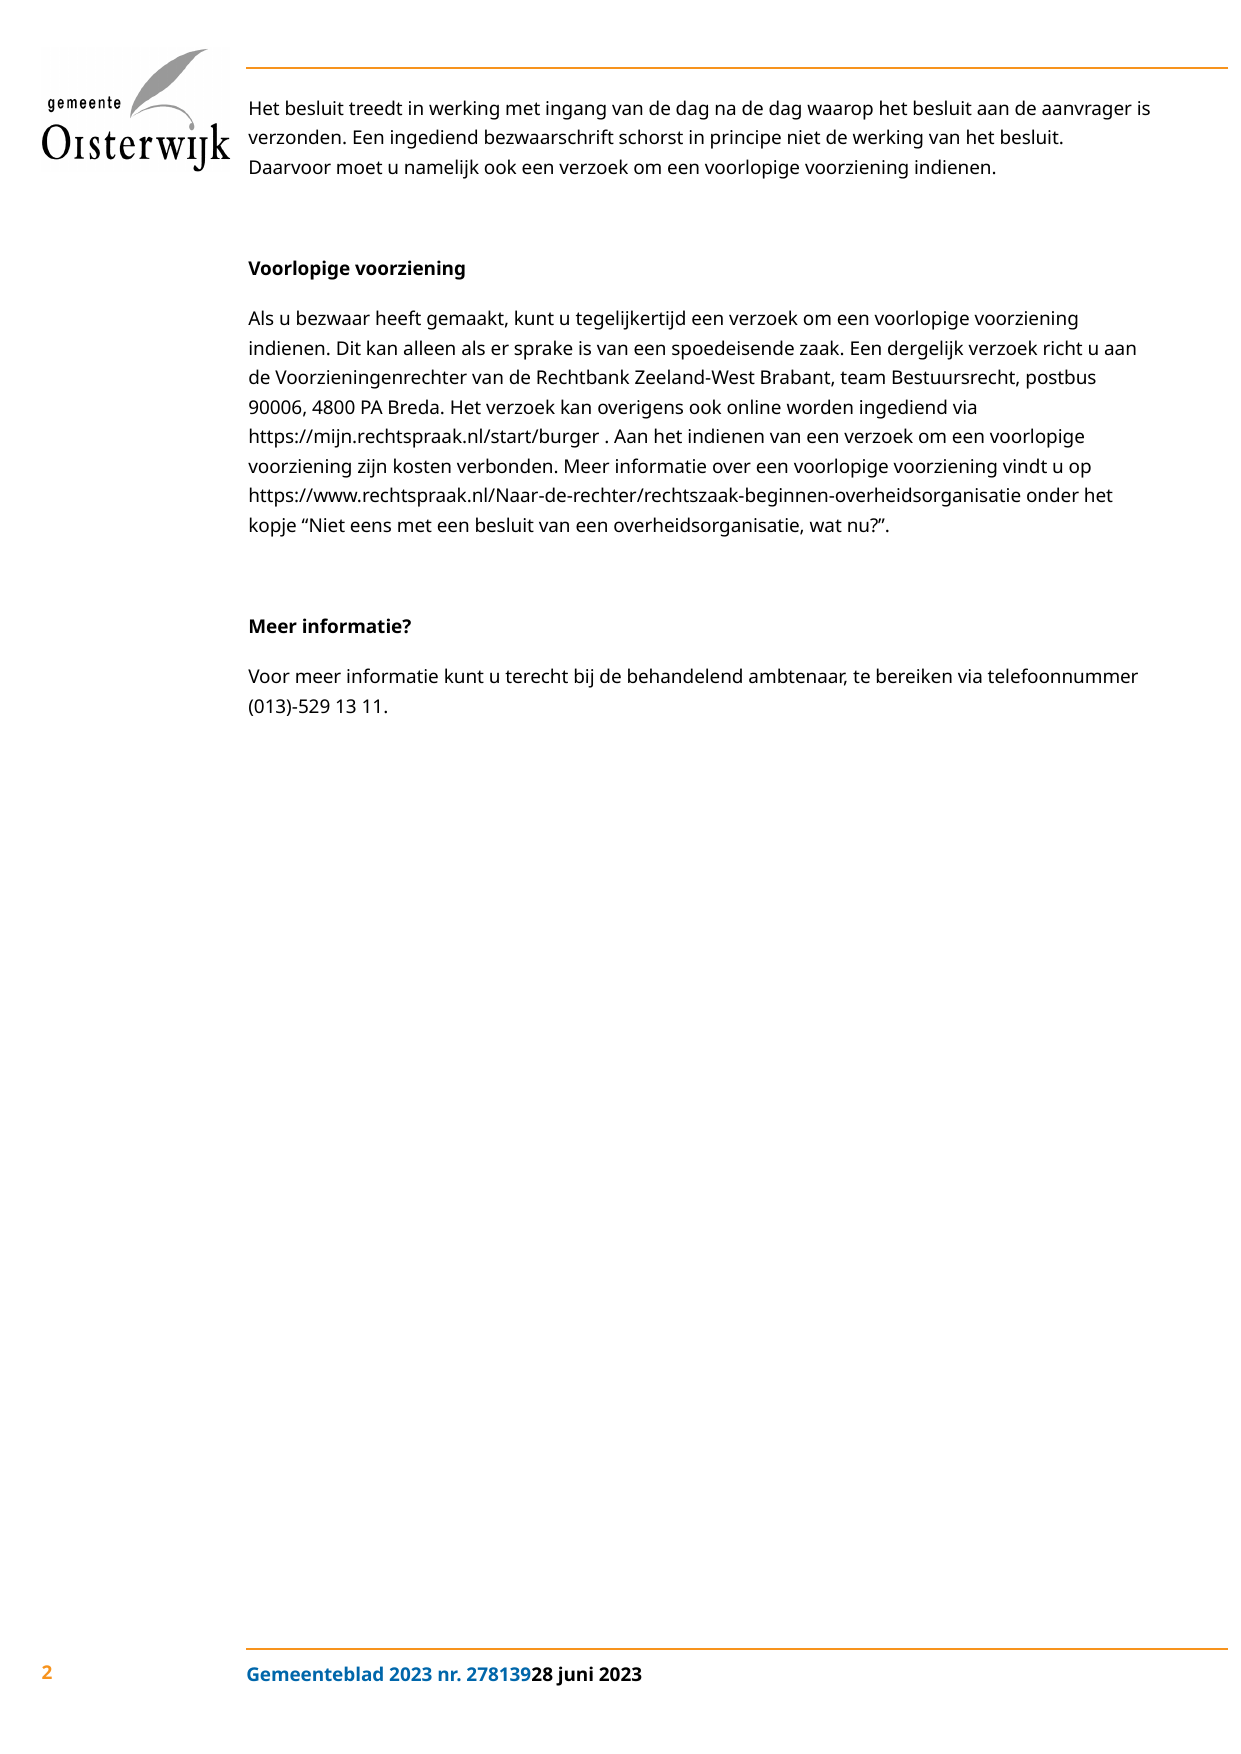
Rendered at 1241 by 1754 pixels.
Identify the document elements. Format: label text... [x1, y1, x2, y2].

text Voorlopige voorziening [248, 255, 1152, 281]
text Voor meer informatie kunt u terecht bij de behandelend ambtenaar, te bereiken via telefoonnummer (013)-529 13 11. [248, 663, 1152, 719]
text Meer informatie? [248, 613, 1152, 639]
text Het besluit treedt in werking met ingang van de dag na de dag waarop het besluit aan de aanvrager is verzonden. Een ingediend bezwaarschrift schorst in principe niet de werking van het besluit. Daarvoor moet u namelijk ook een verzoek om een voorlopige voorziening indienen. [248, 95, 1152, 180]
text Als u bezwaar heeft gemaakt, kunt u tegelijkertijd een verzoek om een voorlopige voorziening indienen. Dit kan alleen als er sprake is van een spoedeisende zaak. Een dergelijk verzoek richt u aan de Voorzieningenrechter van de Rechtbank Zeeland-West Brabant, team Bestuursrecht, postbus 90006, 4800 PA Breda. Het verzoek kan overigens ook online worden ingediend via https://mijn.rechtspraak.nl/start/burger . Aan het indienen van een verzoek om een voorlopige voorziening zijn kosten verbonden. Meer informatie over een voorlopige voorziening vindt u op https://www.rechtspraak.nl/Naar-de-rechter/rechtszaak-beginnen-overheidsorganisatie onder het kopje “Niet eens met een besluit van een overheidsorganisatie, wat nu?”. [248, 305, 1152, 538]
picture [41, 47, 231, 172]
